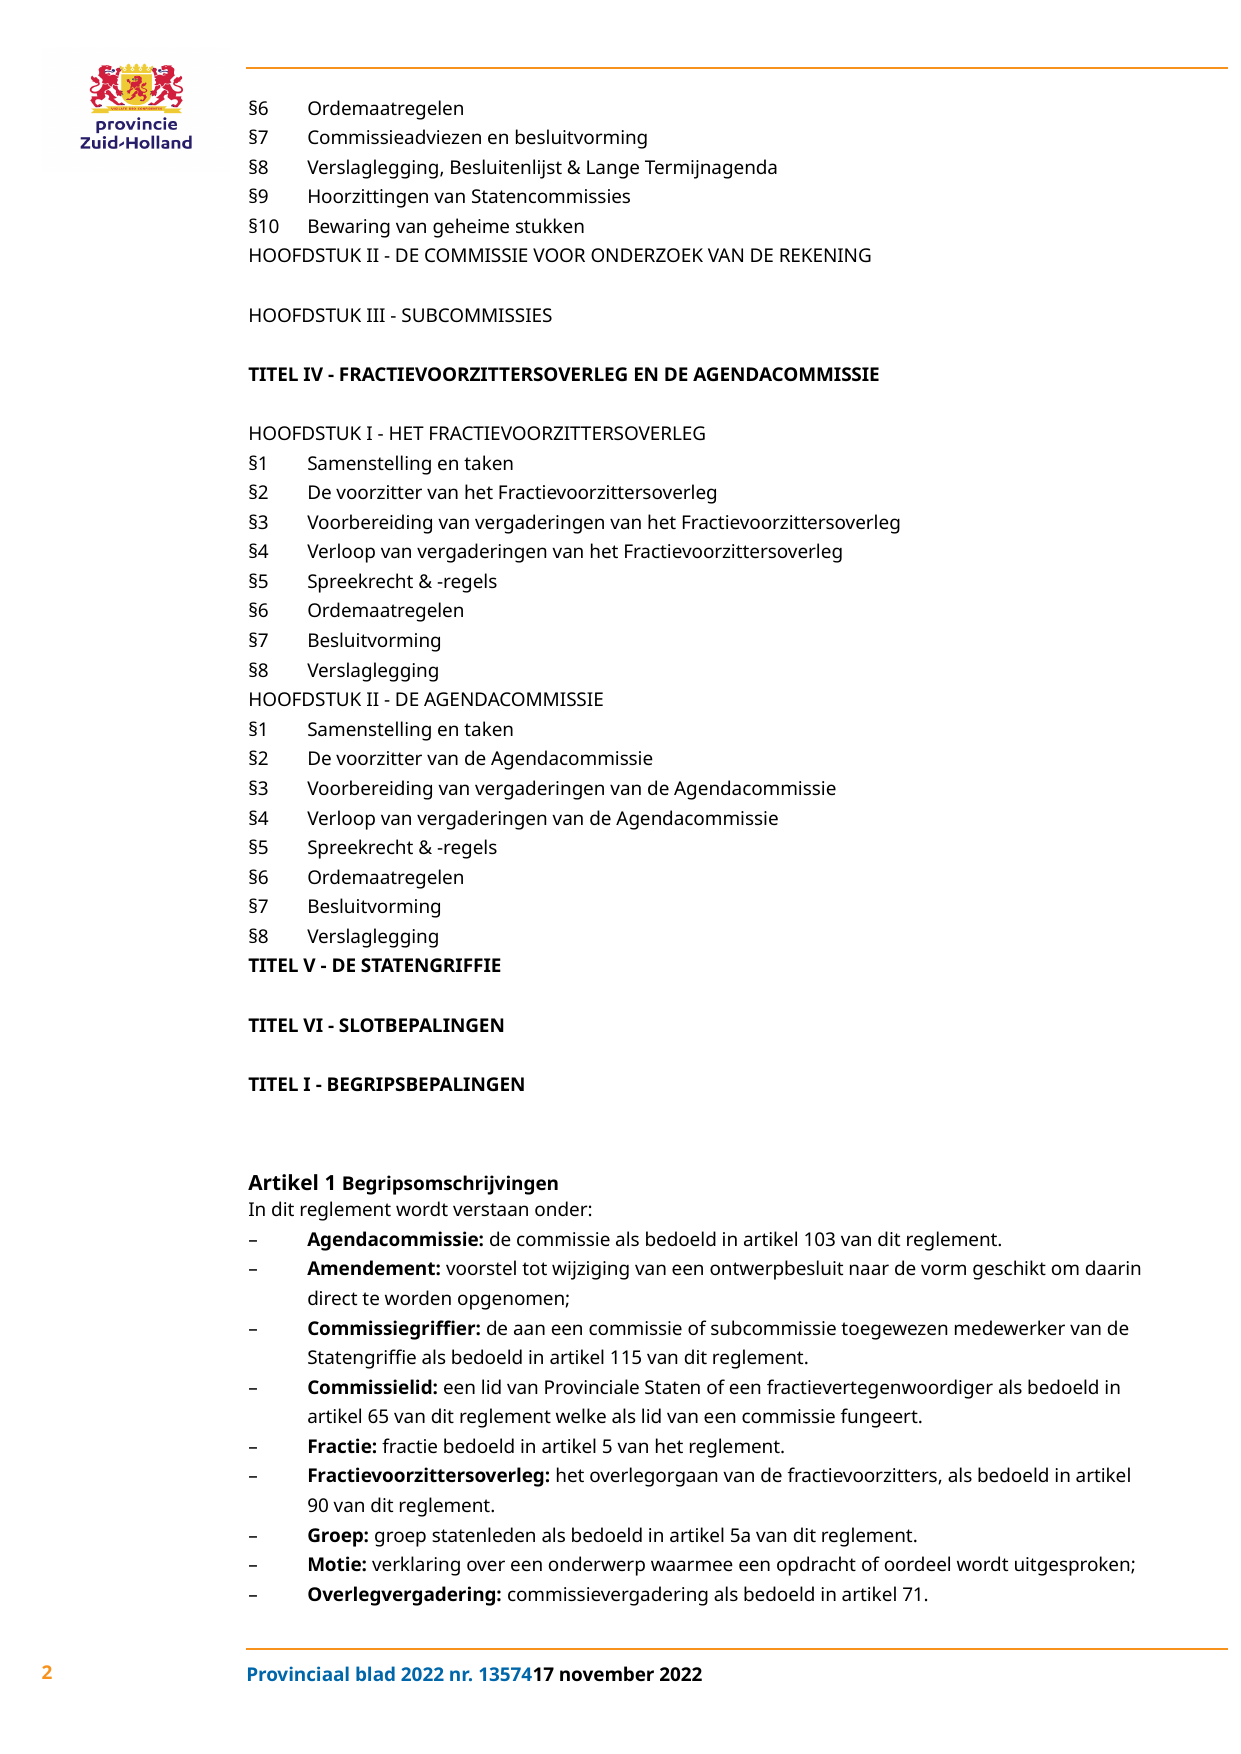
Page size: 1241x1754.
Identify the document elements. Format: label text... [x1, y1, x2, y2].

text HOOFDSTUK II - DE AGENDACOMMISSIE [248, 686, 1152, 712]
list De voorzitter van het Fractievoorzittersoverleg [248, 479, 1152, 505]
list De voorzitter van de Agendacommissie [248, 746, 1152, 771]
list Verloop van vergaderingen van de Agendacommissie [248, 805, 1152, 831]
list Ordemaatregelen [248, 95, 1152, 121]
list Groep: groep statenleden als bedoeld in artikel 5a van dit reglement. [248, 1522, 1152, 1548]
list Hoorzittingen van Statencommissies [248, 183, 1152, 209]
list Samenstelling en taken [248, 716, 1152, 742]
list Commissielid: een lid van Provinciale Staten of een fractievertegenwoordiger als bedoeld in artikel 65 van dit reglement welke als lid van een commissie fungeert. [248, 1374, 1152, 1429]
list Besluitvorming [248, 627, 1152, 653]
list Commissiegriffier: de aan een commissie of subcommissie toegewezen medewerker van de Statengriffie als bedoeld in artikel 115 van dit reglement. [248, 1315, 1152, 1370]
list Amendement: voorstel tot wijziging van een ontwerpbesluit naar de vorm geschikt om daarin direct te worden opgenomen; [248, 1256, 1152, 1311]
text HOOFDSTUK I - HET FRACTIEVOORZITTERSOVERLEG [248, 420, 1152, 446]
list Fractie: fractie bedoeld in artikel 5 van het reglement. [248, 1433, 1152, 1459]
list Commissieadviezen en besluitvorming [248, 124, 1152, 150]
list Samenstelling en taken [248, 450, 1152, 476]
list Spreekrecht & -regels [248, 834, 1152, 860]
list Besluitvorming [248, 893, 1152, 919]
list Motie: verklaring over een onderwerp waarmee een opdracht of oordeel wordt uitgesproken; [248, 1551, 1152, 1577]
list Voorbereiding van vergaderingen van het Fractievoorzittersoverleg [248, 509, 1152, 535]
list Overlegvergadering: commissievergadering als bedoeld in artikel 71. [248, 1581, 1152, 1607]
list Agendacommissie: de commissie als bedoeld in artikel 103 van dit reglement. [248, 1226, 1152, 1252]
text In dit reglement wordt verstaan onder: [248, 1196, 1152, 1222]
list Verslaglegging [248, 923, 1152, 949]
text TITEL IV - FRACTIEVOORZITTERSOVERLEG EN DE AGENDACOMMISSIE [248, 361, 1152, 387]
picture [41, 47, 231, 172]
text TITEL I - BEGRIPSBEPALINGEN [248, 1071, 1152, 1097]
text TITEL VI - SLOTBEPALINGEN [248, 1012, 1152, 1038]
list Ordemaatregelen [248, 598, 1152, 623]
list Voorbereiding van vergaderingen van de Agendacommissie [248, 775, 1152, 801]
list Fractievoorzittersoverleg: het overlegorgaan van de fractievoorzitters, als bedoeld in artikel 90 van dit reglement. [248, 1463, 1152, 1518]
text HOOFDSTUK III - SUBCOMMISSIES [248, 302, 1152, 328]
list Verslaglegging [248, 657, 1152, 683]
list Verloop van vergaderingen van het Fractievoorzittersoverleg [248, 538, 1152, 564]
list Ordemaatregelen [248, 864, 1152, 890]
list Bewaring van geheime stukken [248, 213, 1152, 239]
text TITEL V - DE STATENGRIFFIE [248, 953, 1152, 978]
text HOOFDSTUK II - DE COMMISSIE VOOR ONDERZOEK VAN DE REKENING [248, 243, 1152, 268]
text Artikel 1 Begripsomschrijvingen [248, 1168, 1152, 1196]
list Verslaglegging, Besluitenlijst & Lange Termijnagenda [248, 154, 1152, 180]
list Spreekrecht & -regels [248, 568, 1152, 594]
